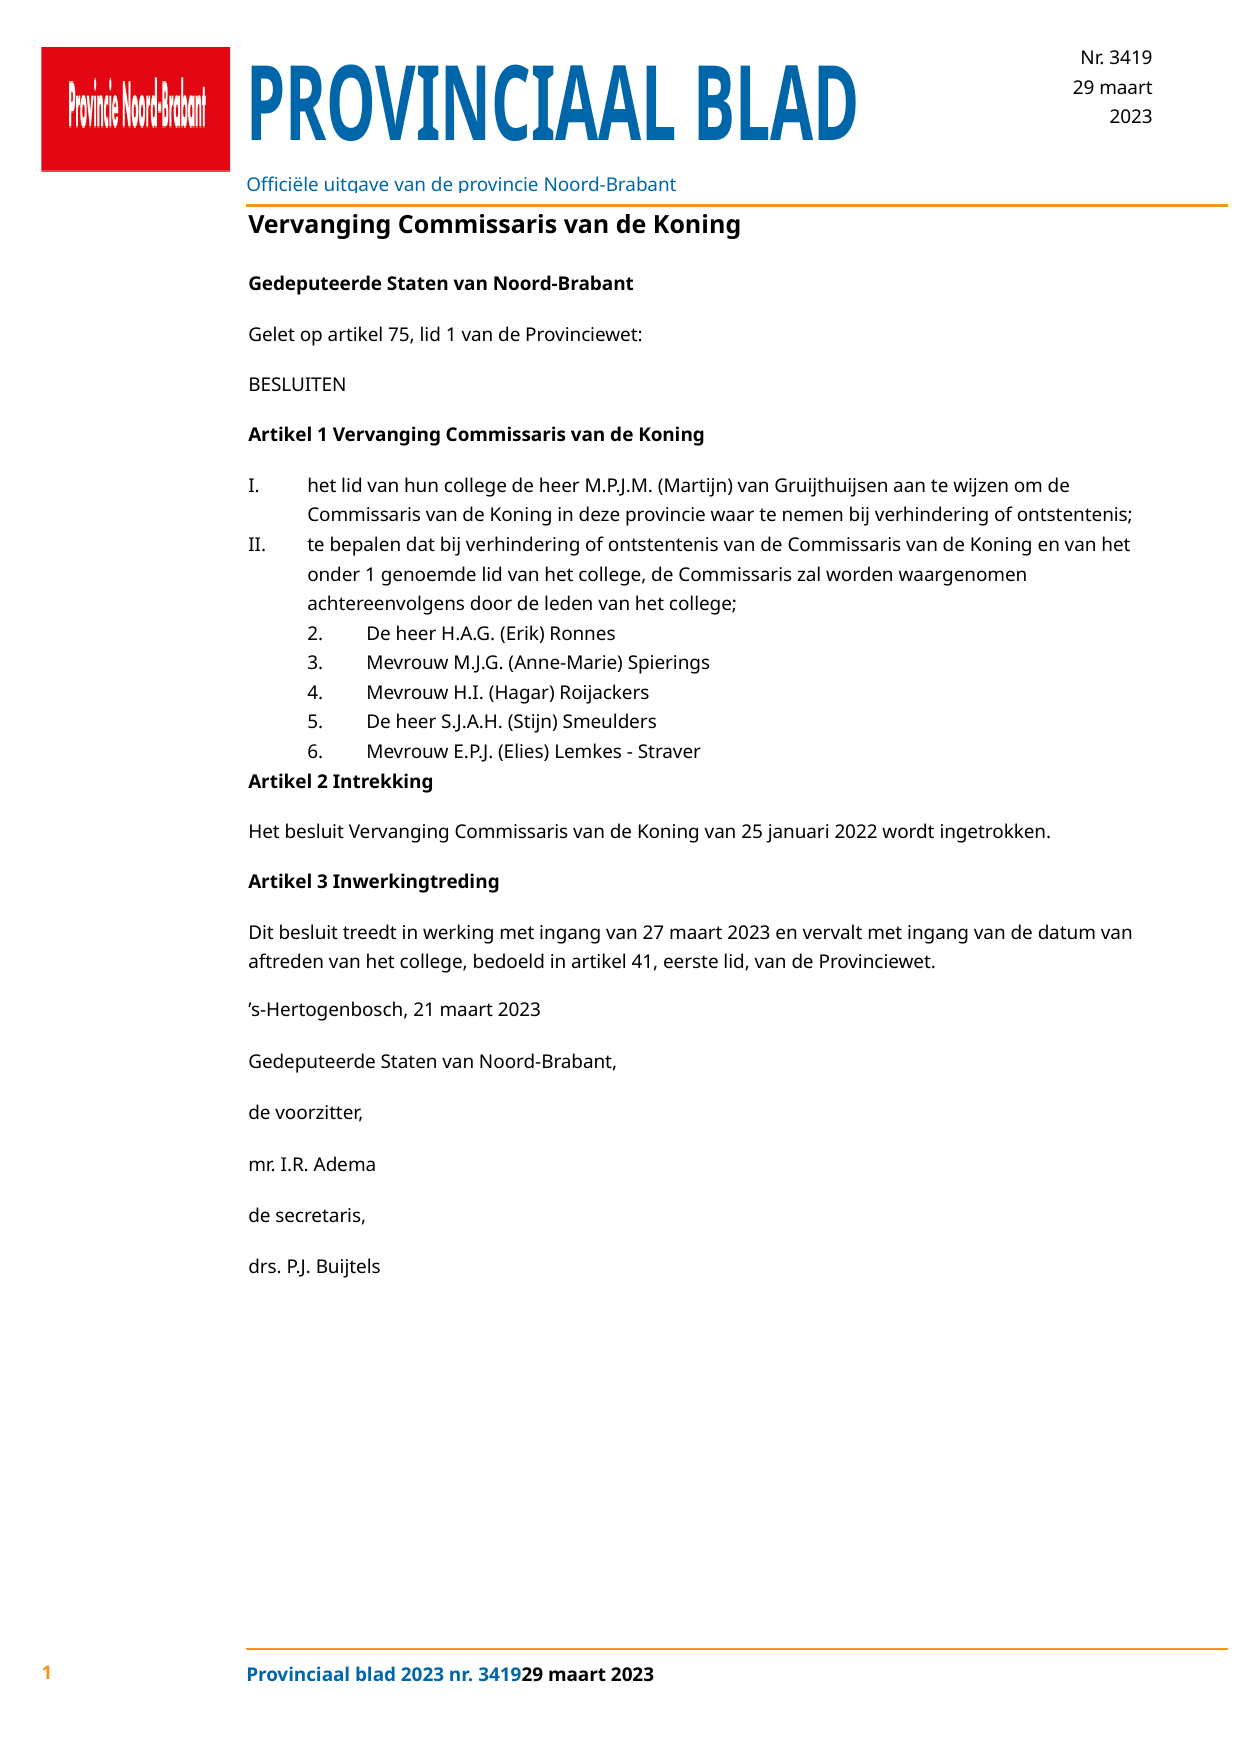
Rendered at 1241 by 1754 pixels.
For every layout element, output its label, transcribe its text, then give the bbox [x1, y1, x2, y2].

text Artikel 3 Inwerkingtreding [248, 869, 1152, 894]
list De heer H.A.G. (Erik) Ronnes [307, 620, 1152, 646]
text Artikel 1 Vervanging Commissaris van de Koning [248, 422, 1152, 447]
text Het besluit Vervanging Commissaris van de Koning van 25 januari 2022 wordt ingetrokken. [248, 818, 1152, 844]
text drs. P.J. Buijtels [248, 1254, 1152, 1279]
text Artikel 2 Intrekking [248, 768, 1152, 793]
text Gedeputeerde Staten van Noord-Brabant, [248, 1048, 1152, 1074]
list te bepalen dat bij verhindering of ontstentenis van de Commissaris van de Koning en van het onder 1 genoemde lid van het college, de Commissaris zal worden waargenomen achtereenvolgens door de leden van het college; [248, 531, 1152, 616]
text Vervanging Commissaris van de Koning [248, 207, 1152, 241]
text mr. I.R. Adema [248, 1151, 1152, 1177]
text de voorzitter, [248, 1099, 1152, 1125]
list De heer S.J.A.H. (Stijn) Smeulders [307, 709, 1152, 734]
text de secretaris, [248, 1202, 1152, 1228]
text Gedeputeerde Staten van Noord-Brabant [248, 270, 1152, 296]
picture [41, 47, 231, 172]
list Mevrouw M.J.G. (Anne-Marie) Spierings [307, 649, 1152, 675]
text ’s-Hertogenbosch, 21 maart 2023 [248, 996, 1152, 1022]
list Mevrouw E.P.J. (Elies) Lemkes - Straver [307, 738, 1152, 764]
list Mevrouw H.I. (Hagar) Roijackers [307, 679, 1152, 705]
list het lid van hun college de heer M.P.J.M. (Martijn) van Gruijthuijsen aan te wijzen om de Commissaris van de Koning in deze provincie waar te nemen bij verhindering of ontstentenis; [248, 472, 1152, 527]
text Gelet op artikel 75, lid 1 van de Provinciewet: [248, 321, 1152, 346]
text Dit besluit treedt in werking met ingang van 27 maart 2023 en vervalt met ingang van de datum van aftreden van het college, bedoeld in artikel 41, eerste lid, van de Provinciewet. [248, 919, 1152, 974]
text BESLUITEN [248, 371, 1152, 397]
